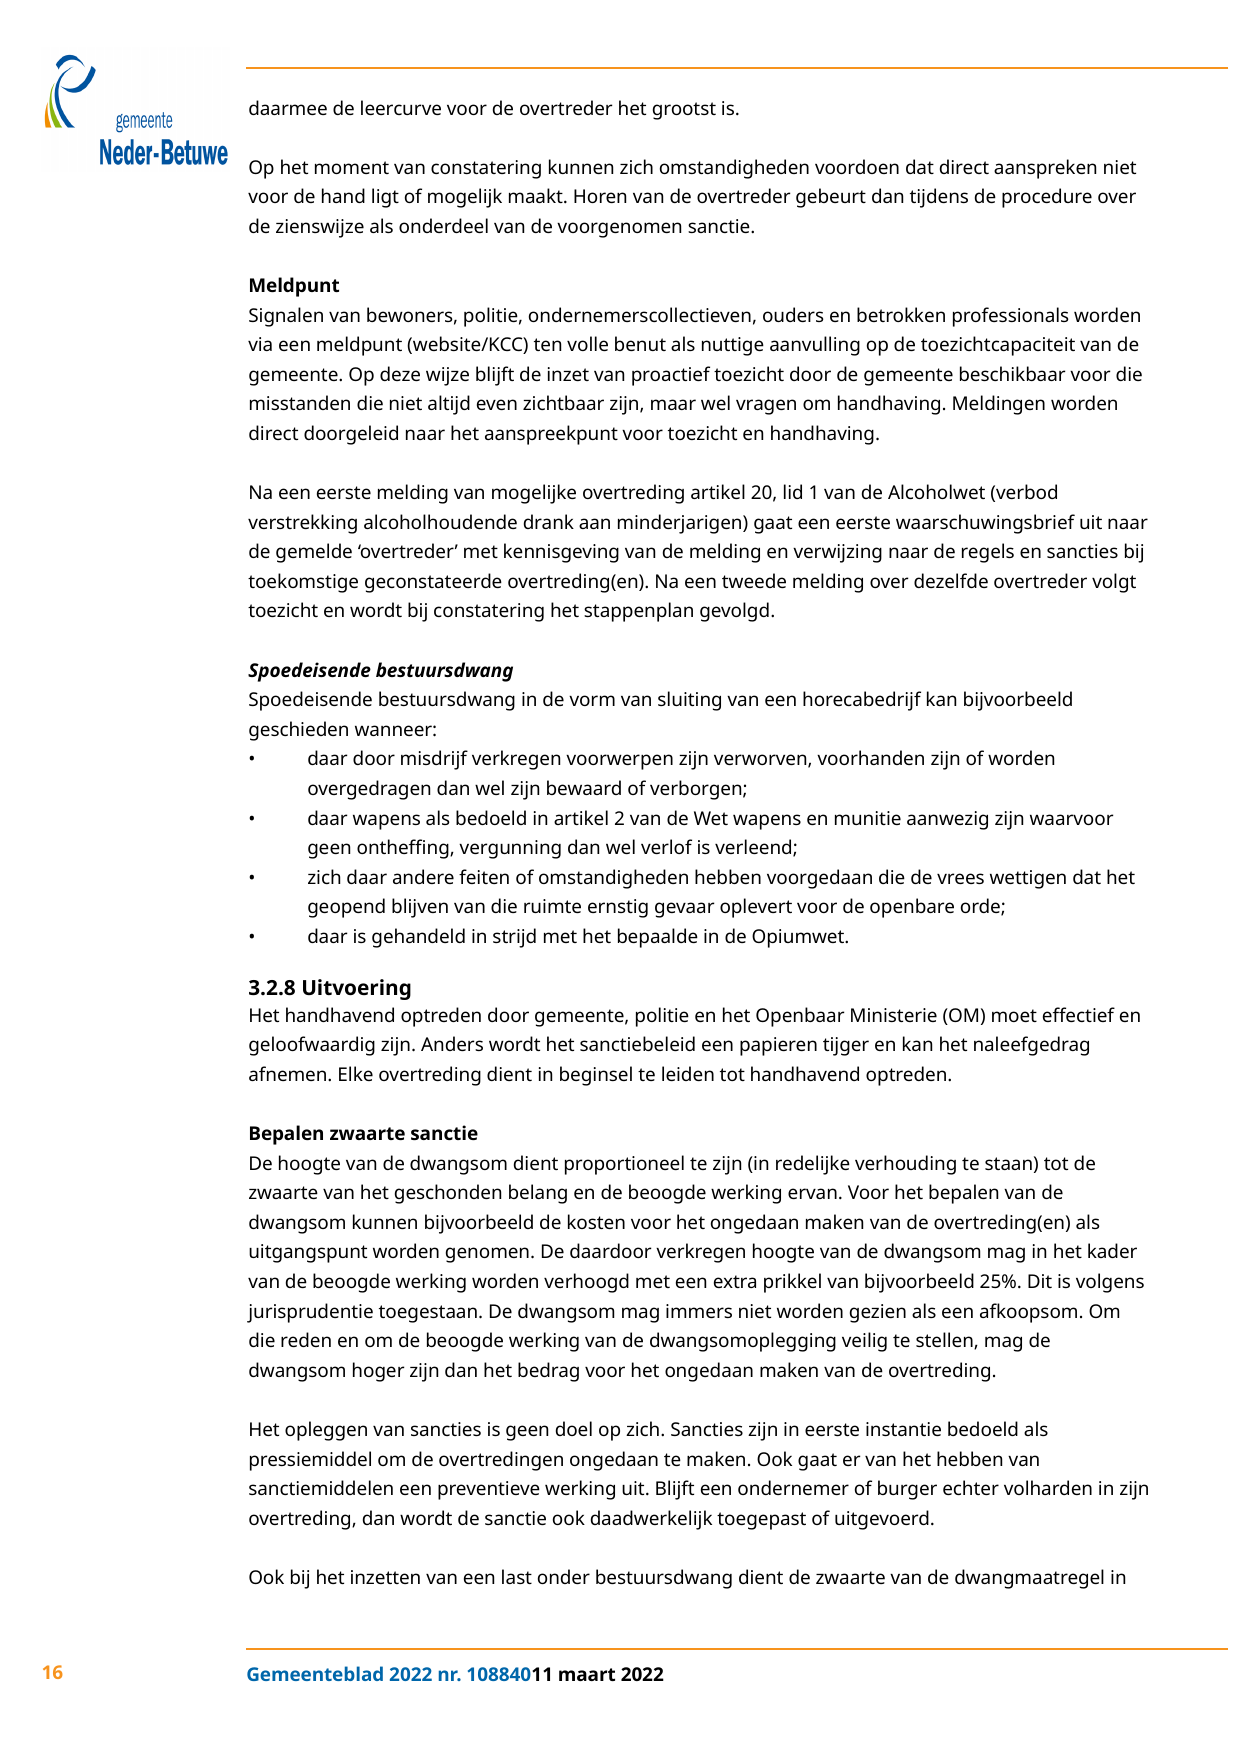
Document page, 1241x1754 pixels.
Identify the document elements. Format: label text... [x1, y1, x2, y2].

picture [41, 47, 231, 172]
list daar wapens als bedoeld in artikel 2 van de Wet wapens en munitie aanwezig zijn waarvoor geen ontheffing, vergunning dan wel verlof is verleend; [248, 805, 1152, 860]
list zich daar andere feiten of omstandigheden hebben voorgedaan die de vrees wettigen dat het geopend blijven van die ruimte ernstig gevaar oplevert voor de openbare orde; [248, 864, 1152, 919]
list daar is gehandeld in strijd met het bepaalde in de Opiumwet. [248, 923, 1152, 949]
text Signalen van bewoners, politie, ondernemerscollectieven, ouders en betrokken professionals worden via een meldpunt (website/KCC) ten volle benut als nuttige aanvulling op de toezichtcapaciteit van de gemeente. Op deze wijze blijft de inzet van proactief toezicht door de gemeente beschikbaar voor die misstanden die niet altijd even zichtbaar zijn, maar wel vragen om handhaving. Meldingen worden direct doorgeleid naar het aanspreekpunt voor toezicht en handhaving. [248, 302, 1152, 446]
text Meldpunt [248, 272, 1152, 298]
text Op het moment van constatering kunnen zich omstandigheden voordoen dat direct aanspreken niet voor de hand ligt of mogelijk maakt. Horen van de overtreder gebeurt dan tijdens de procedure over de zienswijze als onderdeel van de voorgenomen sanctie. [248, 154, 1152, 239]
text Spoedeisende bestuursdwang [248, 657, 1152, 683]
text Bepalen zwaarte sanctie [248, 1120, 1152, 1146]
text De hoogte van de dwangsom dient proportioneel te zijn (in redelijke verhouding te staan) tot de zwaarte van het geschonden belang en de beoogde werking ervan. Voor het bepalen van de dwangsom kunnen bijvoorbeeld de kosten voor het ongedaan maken van de overtreding(en) als uitgangspunt worden genomen. De daardoor verkregen hoogte van de dwangsom mag in het kader van de beoogde werking worden verhoogd met een extra prikkel van bijvoorbeeld 25%. Dit is volgens jurisprudentie toegestaan. De dwangsom mag immers niet worden gezien als een afkoopsom. Om die reden en om de beoogde werking van de dwangsomoplegging veilig te stellen, mag de dwangsom hoger zijn dan het bedrag voor het ongedaan maken van de overtreding. [248, 1150, 1152, 1383]
text Het handhavend optreden door gemeente, politie en het Openbaar Ministerie (OM) moet effectief en geloofwaardig zijn. Anders wordt het sanctiebeleid een papieren tijger en kan het naleefgedrag afnemen. Elke overtreding dient in beginsel te leiden tot handhavend optreden. [248, 1002, 1152, 1087]
text Het opleggen van sancties is geen doel op zich. Sancties zijn in eerste instantie bedoeld als pressiemiddel om de overtredingen ongedaan te maken. Ook gaat er van het hebben van sanctiemiddelen een preventieve werking uit. Blijft een ondernemer of burger echter volharden in zijn overtreding, dan wordt de sanctie ook daadwerkelijk toegepast of uitgevoerd. [248, 1416, 1152, 1531]
list daar door misdrijf verkregen voorwerpen zijn verworven, voorhanden zijn of worden overgedragen dan wel zijn bewaard of verborgen; [248, 746, 1152, 801]
text Spoedeisende bestuursdwang in de vorm van sluiting van een horecabedrijf kan bijvoorbeeld geschieden wanneer: [248, 686, 1152, 742]
text Na een eerste melding van mogelijke overtreding artikel 20, lid 1 van de Alcoholwet (verbod verstrekking alcoholhoudende drank aan minderjarigen) gaat een eerste waarschuwingsbrief uit naar de gemelde ‘overtreder’ met kennisgeving van de melding en verwijzing naar de regels en sancties bij toekomstige geconstateerde overtreding(en). Na een tweede melding over dezelfde overtreder volgt toezicht en wordt bij constatering het stappenplan gevolgd. [248, 479, 1152, 623]
text 3.2.8 Uitvoering [248, 973, 1152, 1002]
text daarmee de leercurve voor de overtreder het grootst is. [248, 95, 1152, 121]
text Ook bij het inzetten van een last onder bestuursdwang dient de zwaarte van de dwangmaatregel in [248, 1564, 1152, 1590]
